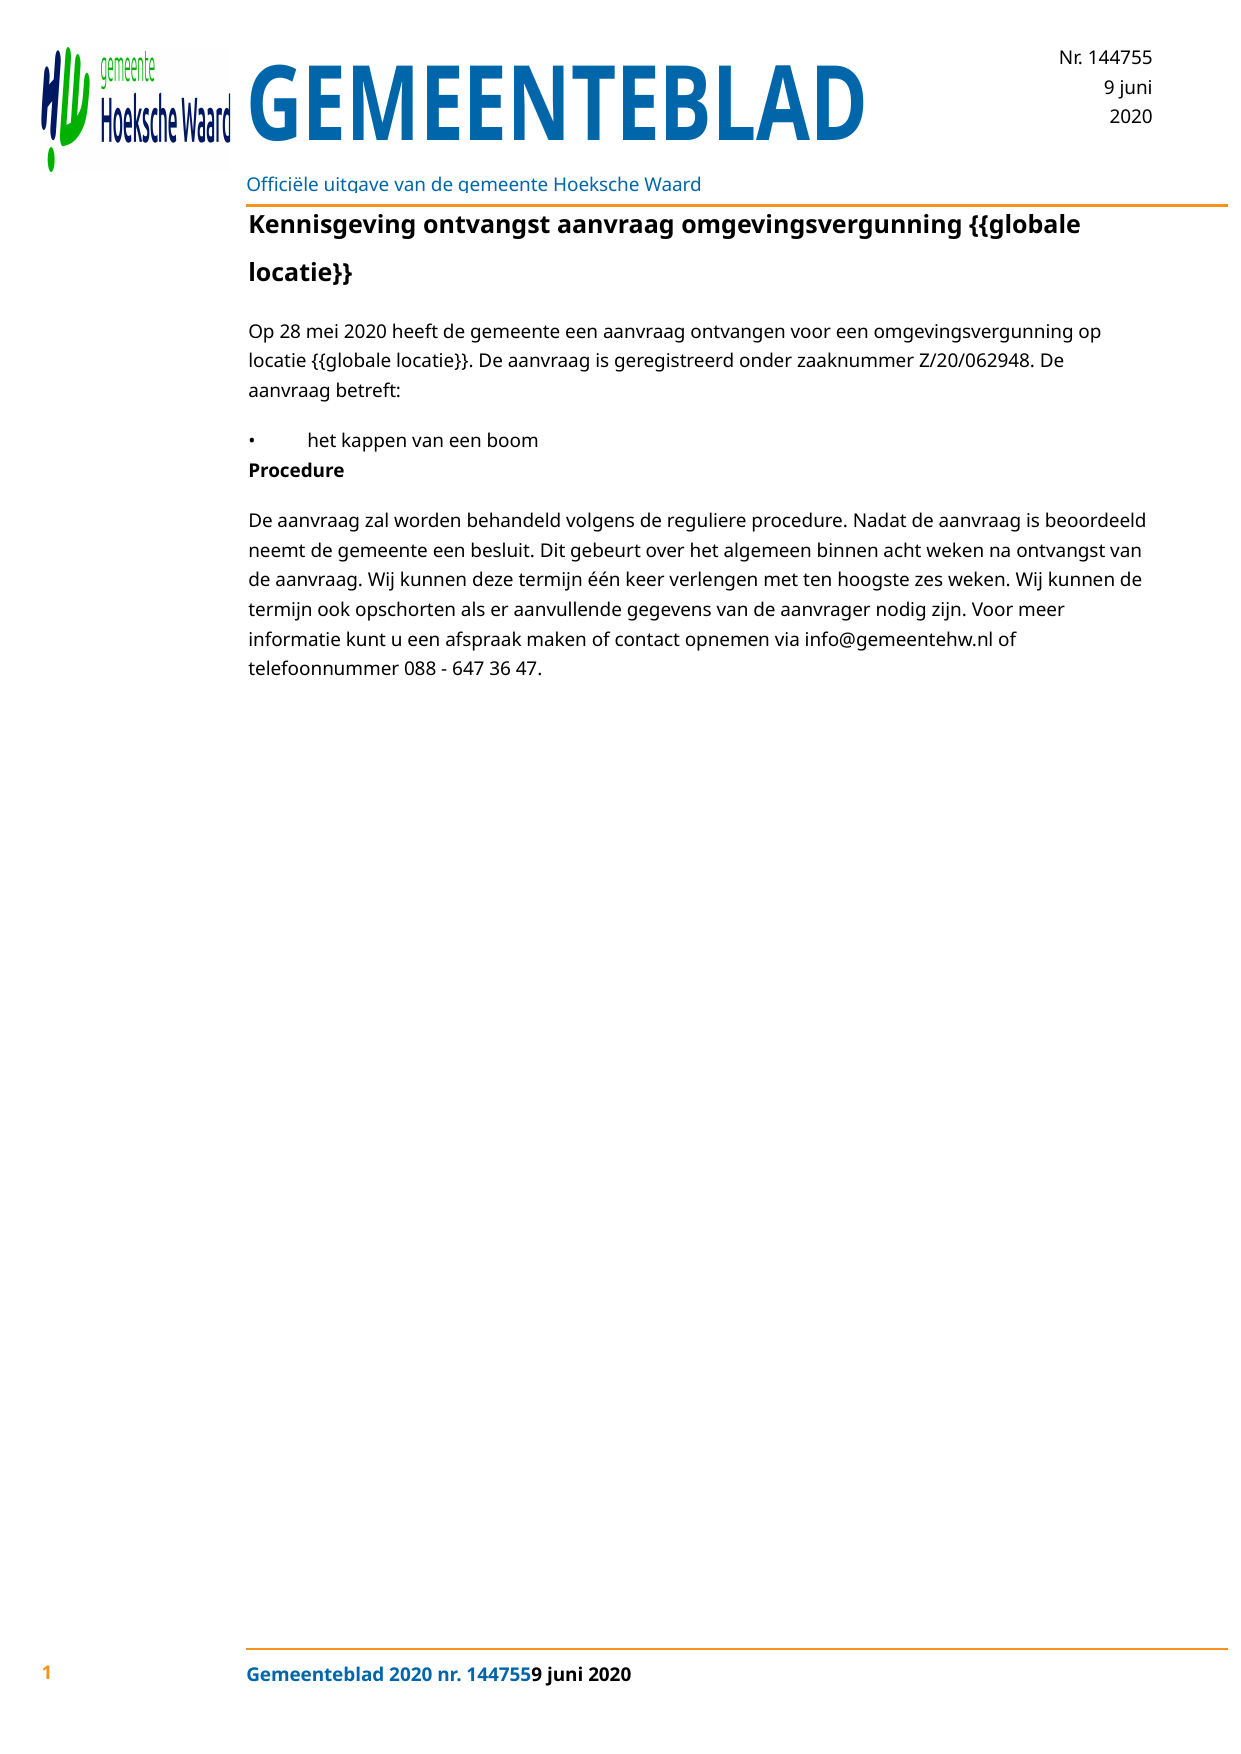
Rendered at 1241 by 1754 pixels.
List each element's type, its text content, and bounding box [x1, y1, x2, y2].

text Procedure [248, 457, 1152, 483]
list het kappen van een boom [248, 427, 1152, 453]
text Kennisgeving ontvangst aanvraag omgevingsvergunning {{globale locatie}} [248, 207, 1152, 288]
text De aanvraag zal worden behandeld volgens de reguliere procedure. Nadat de aanvraag is beoordeeld neemt de gemeente een besluit. Dit gebeurt over het algemeen binnen acht weken na ontvangst van de aanvraag. Wij kunnen deze termijn één keer verlengen met ten hoogste zes weken. Wij kunnen de termijn ook opschorten als er aanvullende gegevens van de aanvrager nodig zijn. Voor meer informatie kunt u een afspraak maken of contact opnemen via info@gemeentehw.nl of telefoonnummer 088 - 647 36 47. [248, 507, 1152, 681]
text Op 28 mei 2020 heeft de gemeente een aanvraag ontvangen voor een omgevingsvergunning op locatie {{globale locatie}}. De aanvraag is geregistreerd onder zaaknummer Z/20/062948. De aanvraag betreft: [248, 318, 1152, 403]
picture [41, 47, 231, 172]
